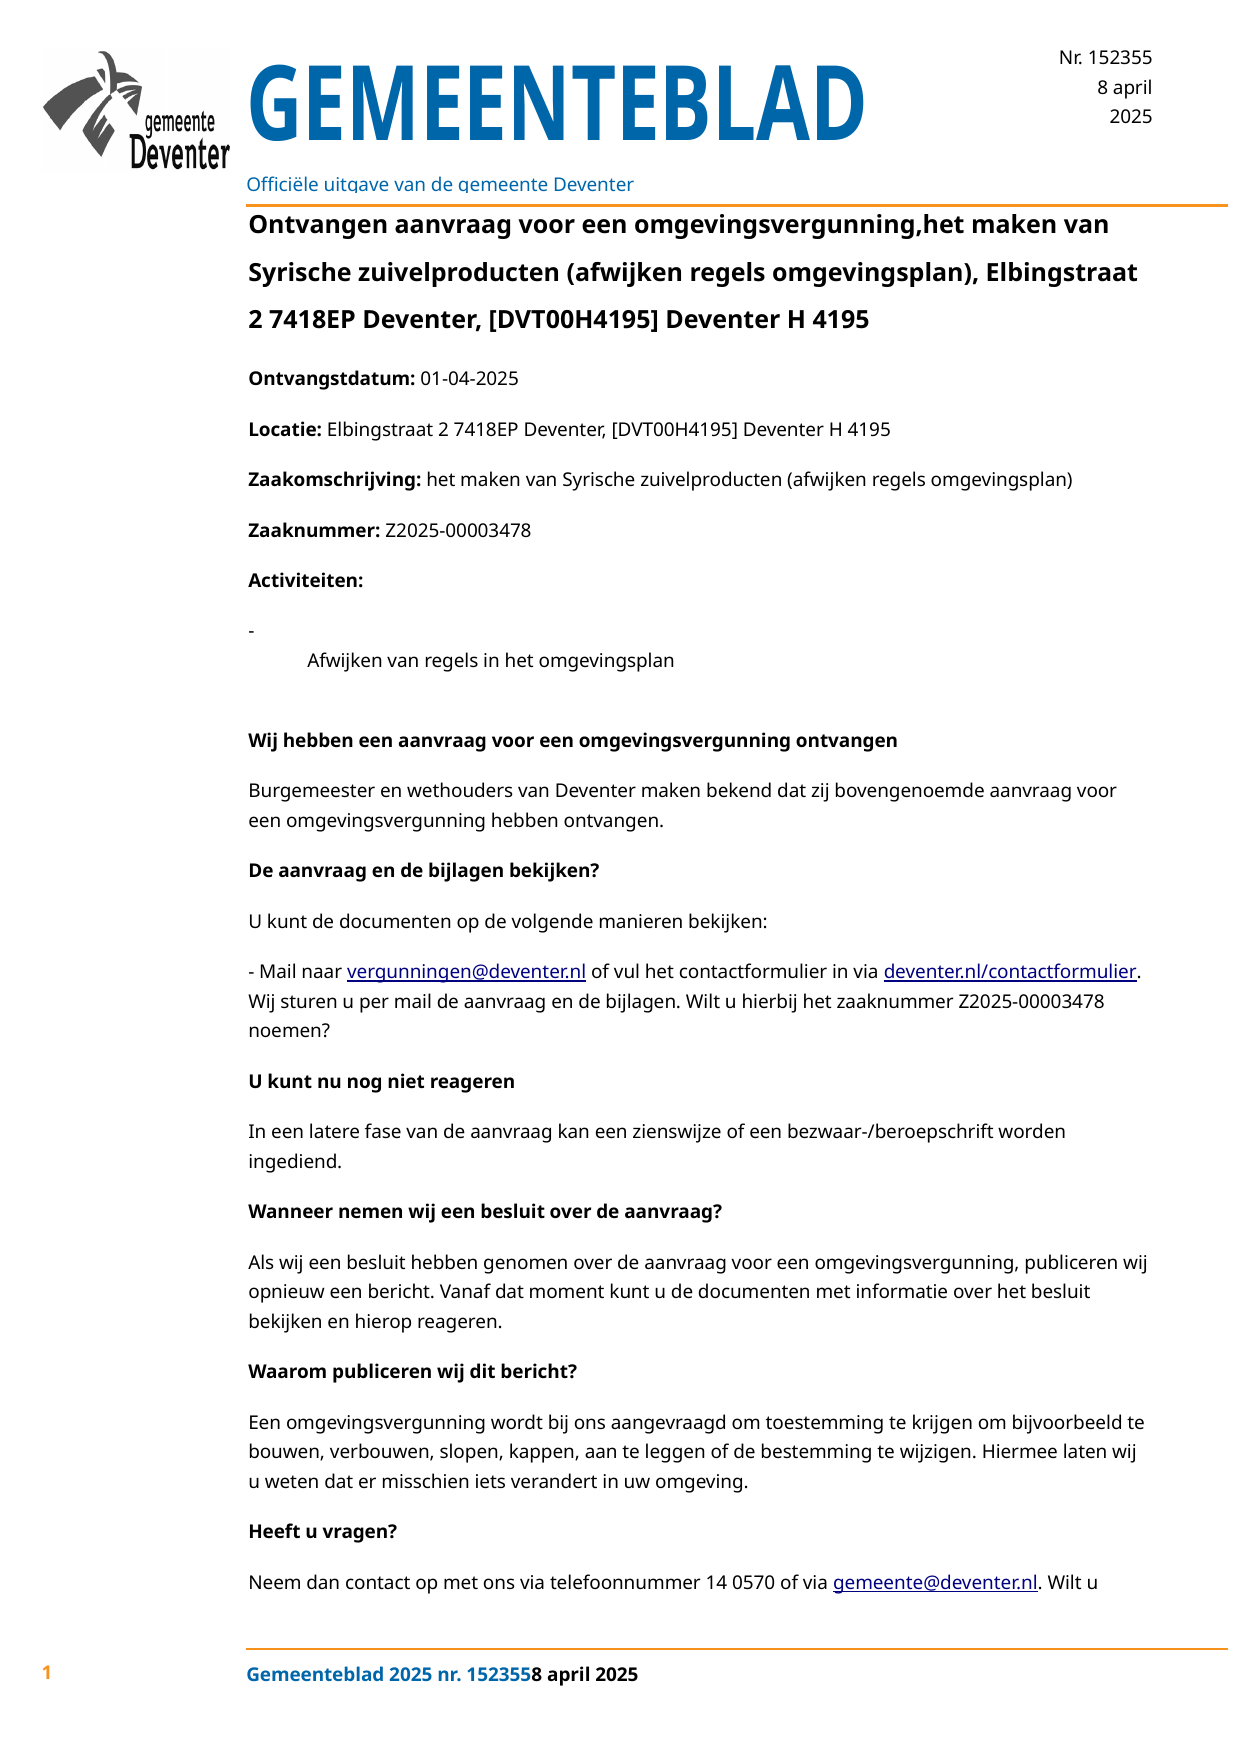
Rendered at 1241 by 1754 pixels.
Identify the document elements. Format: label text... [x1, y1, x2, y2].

text Heeft u vragen? [248, 1518, 1152, 1544]
text Een omgevingsvergunning wordt bij ons aangevraagd om toestemming te krijgen om bijvoorbeeld te bouwen, verbouwen, slopen, kappen, aan te leggen of de bestemming te wijzigen. Hiermee laten wij u weten dat er misschien iets verandert in uw omgeving. [248, 1409, 1152, 1494]
text Activiteiten: [248, 567, 1152, 593]
text Ontvangstdatum: 01-04-2025 [248, 366, 1152, 391]
text De aanvraag en de bijlagen bekijken? [248, 858, 1152, 883]
text U kunt de documenten op de volgende manieren bekijken: [248, 908, 1152, 934]
text Zaaknummer: Z2025-00003478 [248, 517, 1152, 542]
text - Mail naar vergunningen@deventer.nl of vul het contactformulier in via deventer.nl/contactformulier. Wij sturen u per mail de aanvraag en de bijlagen. Wilt u hierbij het zaaknummer Z2025-00003478 noemen? [248, 958, 1152, 1043]
text Waarom publiceren wij dit bericht? [248, 1358, 1152, 1384]
text Neem dan contact op met ons via telefoonnummer 14 0570 of via gemeente@deventer.nl. Wilt u [248, 1569, 1152, 1594]
text Als wij een besluit hebben genomen over de aanvraag voor een omgevingsvergunning, publiceren wij opnieuw een bericht. Vanaf dat moment kunt u de documenten met informatie over het besluit bekijken en hierop reageren. [248, 1249, 1152, 1334]
text Wij hebben een aanvraag voor een omgevingsvergunning ontvangen [248, 727, 1152, 753]
list Afwijken van regels in het omgevingsplan [248, 647, 1152, 673]
text Ontvangen aanvraag voor een omgevingsvergunning,het maken van Syrische zuivelproducten (afwijken regels omgevingsplan), Elbingstraat 2 7418EP Deventer, [DVT00H4195] Deventer H 4195 [248, 207, 1152, 336]
picture [41, 47, 231, 172]
text Burgemeester en wethouders van Deventer maken bekend dat zij bovengenoemde aanvraag voor een omgevingsvergunning hebben ontvangen. [248, 778, 1152, 833]
text Zaakomschrijving: het maken van Syrische zuivelproducten (afwijken regels omgevingsplan) [248, 466, 1152, 492]
text Locatie: Elbingstraat 2 7418EP Deventer, [DVT00H4195] Deventer H 4195 [248, 416, 1152, 442]
text In een latere fase van de aanvraag kan een zienswijze of een bezwaar-/beroepschrift worden ingediend. [248, 1118, 1152, 1174]
text Wanneer nemen wij een besluit over de aanvraag? [248, 1198, 1152, 1224]
text U kunt nu nog niet reageren [248, 1068, 1152, 1094]
